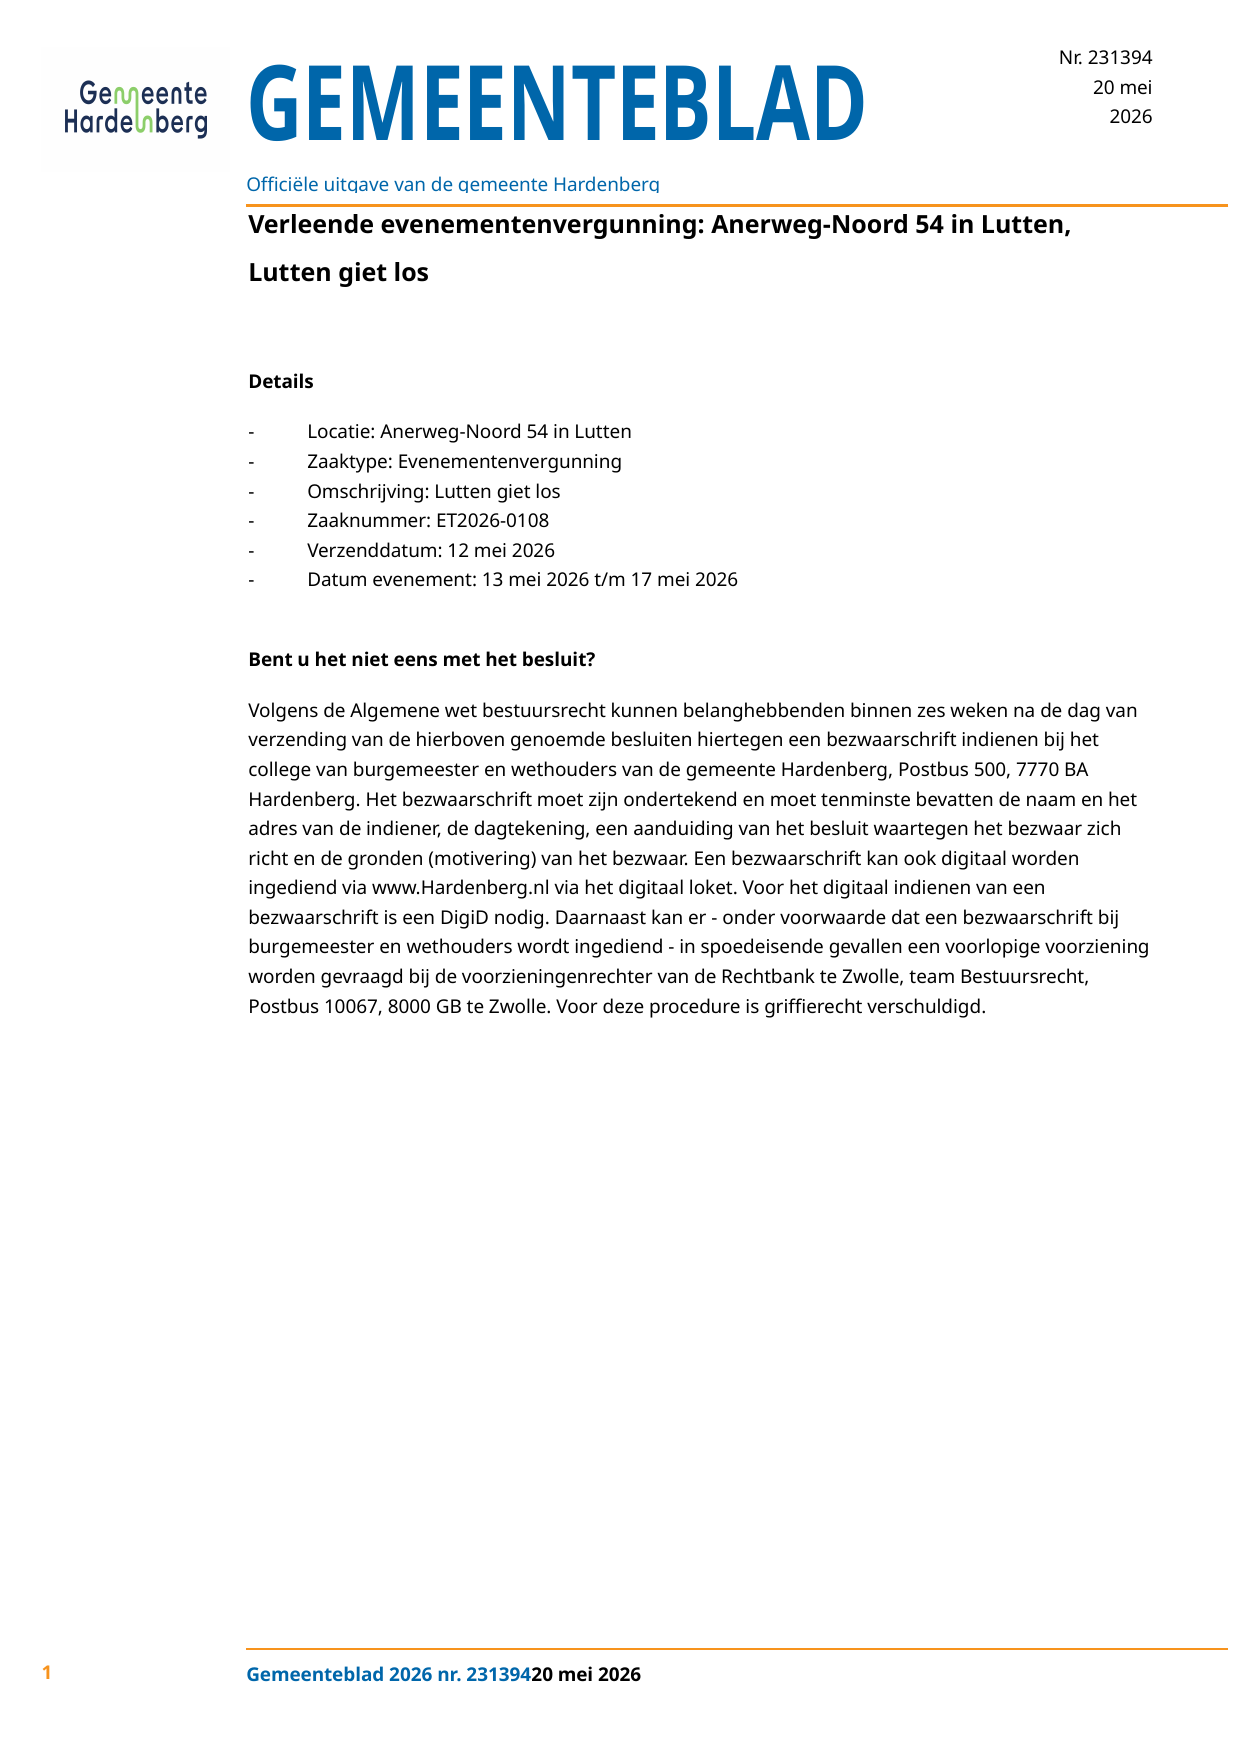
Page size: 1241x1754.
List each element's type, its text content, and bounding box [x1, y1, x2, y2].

list Zaaknummer: ET2026-0108 [248, 507, 1152, 533]
list Zaaktype: Evenementenvergunning [248, 448, 1152, 474]
text Volgens de Algemene wet bestuursrecht kunnen belanghebbenden binnen zes weken na de dag van verzending van de hierboven genoemde besluiten hiertegen een bezwaarschrift indienen bij het college van burgemeester en wethouders van de gemeente Hardenberg, Postbus 500, 7770 BA Hardenberg. Het bezwaarschrift moet zijn ondertekend en moet tenminste bevatten de naam en het adres van de indiener, de dagtekening, een aanduiding van het besluit waartegen het bezwaar zich richt en de gronden (motivering) van het bezwaar. Een bezwaarschrift kan ook digitaal worden ingediend via www.Hardenberg.nl via het digitaal loket. Voor het digitaal indienen van een bezwaarschrift is een DigiD nodig. Daarnaast kan er - onder voorwaarde dat een bezwaarschrift bij burgemeester en wethouders wordt ingediend - in spoedeisende gevallen een voorlopige voorziening worden gevraagd bij de voorzieningenrechter van de Rechtbank te Zwolle, team Bestuursrecht, Postbus 10067, 8000 GB te Zwolle. Voor deze procedure is griffierecht verschuldigd. [248, 697, 1152, 1019]
list Omschrijving: Lutten giet los [248, 478, 1152, 504]
picture [41, 47, 231, 172]
list Verzenddatum: 12 mei 2026 [248, 537, 1152, 563]
text Details [248, 368, 1152, 394]
list Datum evenement: 13 mei 2026 t/m 17 mei 2026 [248, 567, 1152, 592]
text Verleende evenementenvergunning: Anerweg-Noord 54 in Lutten, Lutten giet los [248, 207, 1152, 288]
list Locatie: Anerweg-Noord 54 in Lutten [248, 419, 1152, 444]
text Bent u het niet eens met het besluit? [248, 647, 1152, 672]
